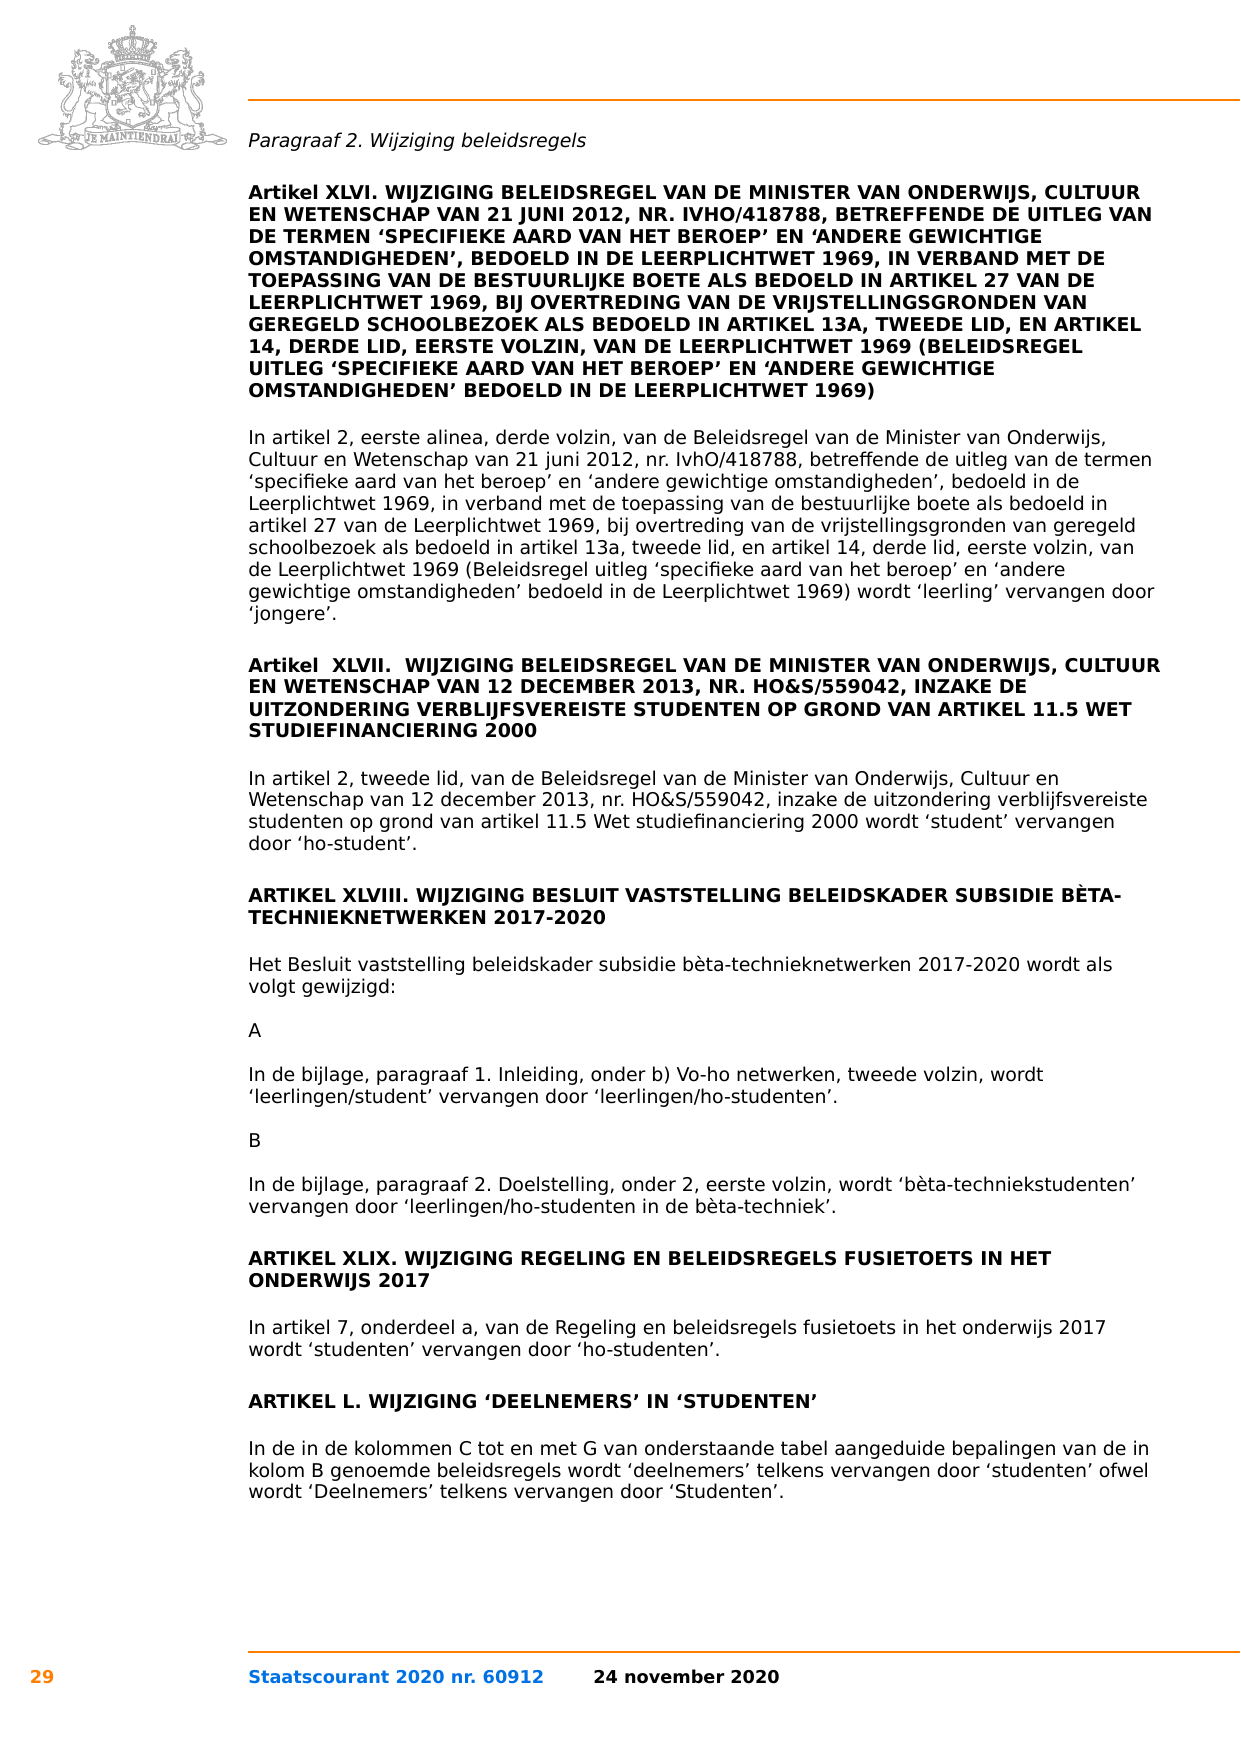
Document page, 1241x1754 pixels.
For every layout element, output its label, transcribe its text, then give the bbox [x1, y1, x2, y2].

subtitle ARTIKEL XLIX. WIJZIGING REGELING EN BELEIDSREGELS FUSIETOETS IN HET ONDERWIJS 2017 [248, 1248, 1163, 1292]
text Het Besluit vaststelling beleidskader subsidie bèta-technieknetwerken 2017-2020 wordt als volgt gewijzigd: [248, 954, 1163, 998]
text In de bijlage, paragraaf 2. Doelstelling, onder 2, eerste volzin, wordt ‘bèta-techniekstudenten’ vervangen door ‘leerlingen/ho-studenten in de bèta-techniek’. [248, 1174, 1163, 1218]
subtitle ARTIKEL L. WIJZIGING ‘DEELNEMERS’ IN ‘STUDENTEN’ [248, 1391, 1163, 1412]
text In artikel 7, onderdeel a, van de Regeling en beleidsregels fusietoets in het onderwijs 2017 wordt ‘studenten’ vervangen door ‘ho-studenten’. [248, 1317, 1163, 1361]
text A [248, 1020, 1163, 1042]
subtitle Artikel XLVI. WIJZIGING BELEIDSREGEL VAN DE MINISTER VAN ONDERWIJS, CULTUUR EN WETENSCHAP VAN 21 JUNI 2012, NR. IVHO/418788, BETREFFENDE DE UITLEG VAN DE TERMEN ‘SPECIFIEKE AARD VAN HET BEROEP’ EN ‘ANDERE GEWICHTIGE OMSTANDIGHEDEN’, BEDOELD IN DE LEERPLICHTWET 1969, IN VERBAND MET DE TOEPASSING VAN DE BESTUURLIJKE BOETE ALS BEDOELD IN ARTIKEL 27 VAN DE LEERPLICHTWET 1969, BIJ OVERTREDING VAN DE VRIJSTELLINGSGRONDEN VAN GEREGELD SCHOOLBEZOEK ALS BEDOELD IN ARTIKEL 13A, TWEEDE LID, EN ARTIKEL 14, DERDE LID, EERSTE VOLZIN, VAN DE LEERPLICHTWET 1969 (BELEIDSREGEL UITLEG ‘SPECIFIEKE AARD VAN HET BEROEP’ EN ‘ANDERE GEWICHTIGE OMSTANDIGHEDEN’ BEDOELD IN DE LEERPLICHTWET 1969) [248, 182, 1163, 402]
text In artikel 2, tweede lid, van de Beleidsregel van de Minister van Onderwijs, Cultuur en Wetenschap van 12 december 2013, nr. HO&S/559042, inzake de uitzondering verblijfsvereiste studenten op grond van artikel 11.5 Wet studiefinanciering 2000 wordt ‘student’ vervangen door ‘ho-student’. [248, 767, 1163, 855]
picture [38, 25, 227, 150]
text In de bijlage, paragraaf 1. Inleiding, onder b) Vo-ho netwerken, tweede volzin, wordt ‘leerlingen/student’ vervangen door ‘leerlingen/ho-studenten’. [248, 1064, 1163, 1108]
text In de in de kolommen C tot en met G van onderstaande tabel aangeduide bepalingen van de in kolom B genoemde beleidsregels wordt ‘deelnemers’ telkens vervangen door ‘studenten’ ofwel wordt ‘Deelnemers’ telkens vervangen door ‘Studenten’. [248, 1437, 1163, 1503]
subtitle Artikel XLVII. WIJZIGING BELEIDSREGEL VAN DE MINISTER VAN ONDERWIJS, CULTUUR EN WETENSCHAP VAN 12 DECEMBER 2013, NR. HO&S/559042, INZAKE DE UITZONDERING VERBLIJFSVEREISTE STUDENTEN OP GROND VAN ARTIKEL 11.5 WET STUDIEFINANCIERING 2000 [248, 654, 1163, 742]
text B [248, 1130, 1163, 1152]
subtitle ARTIKEL XLVIII. WIJZIGING BESLUIT VASTSTELLING BELEIDSKADER SUBSIDIE BÈTA-TECHNIEKNETWERKEN 2017-2020 [248, 885, 1163, 929]
subtitle Paragraaf 2. Wijziging beleidsregels [248, 130, 1163, 152]
text In artikel 2, eerste alinea, derde volzin, van de Beleidsregel van de Minister van Onderwijs, Cultuur en Wetenschap van 21 juni 2012, nr. IvhO/418788, betreffende de uitleg van de termen ‘specifieke aard van het beroep’ en ‘andere gewichtige omstandigheden’, bedoeld in de Leerplichtwet 1969, in verband met de toepassing van de bestuurlijke boete als bedoeld in artikel 27 van de Leerplichtwet 1969, bij overtreding van de vrijstellingsgronden van geregeld schoolbezoek als bedoeld in artikel 13a, tweede lid, en artikel 14, derde lid, eerste volzin, van de Leerplichtwet 1969 (Beleidsregel uitleg ‘specifieke aard van het beroep’ en ‘andere gewichtige omstandigheden’ bedoeld in de Leerplichtwet 1969) wordt ‘leerling’ vervangen door ‘jongere’. [248, 427, 1163, 624]
